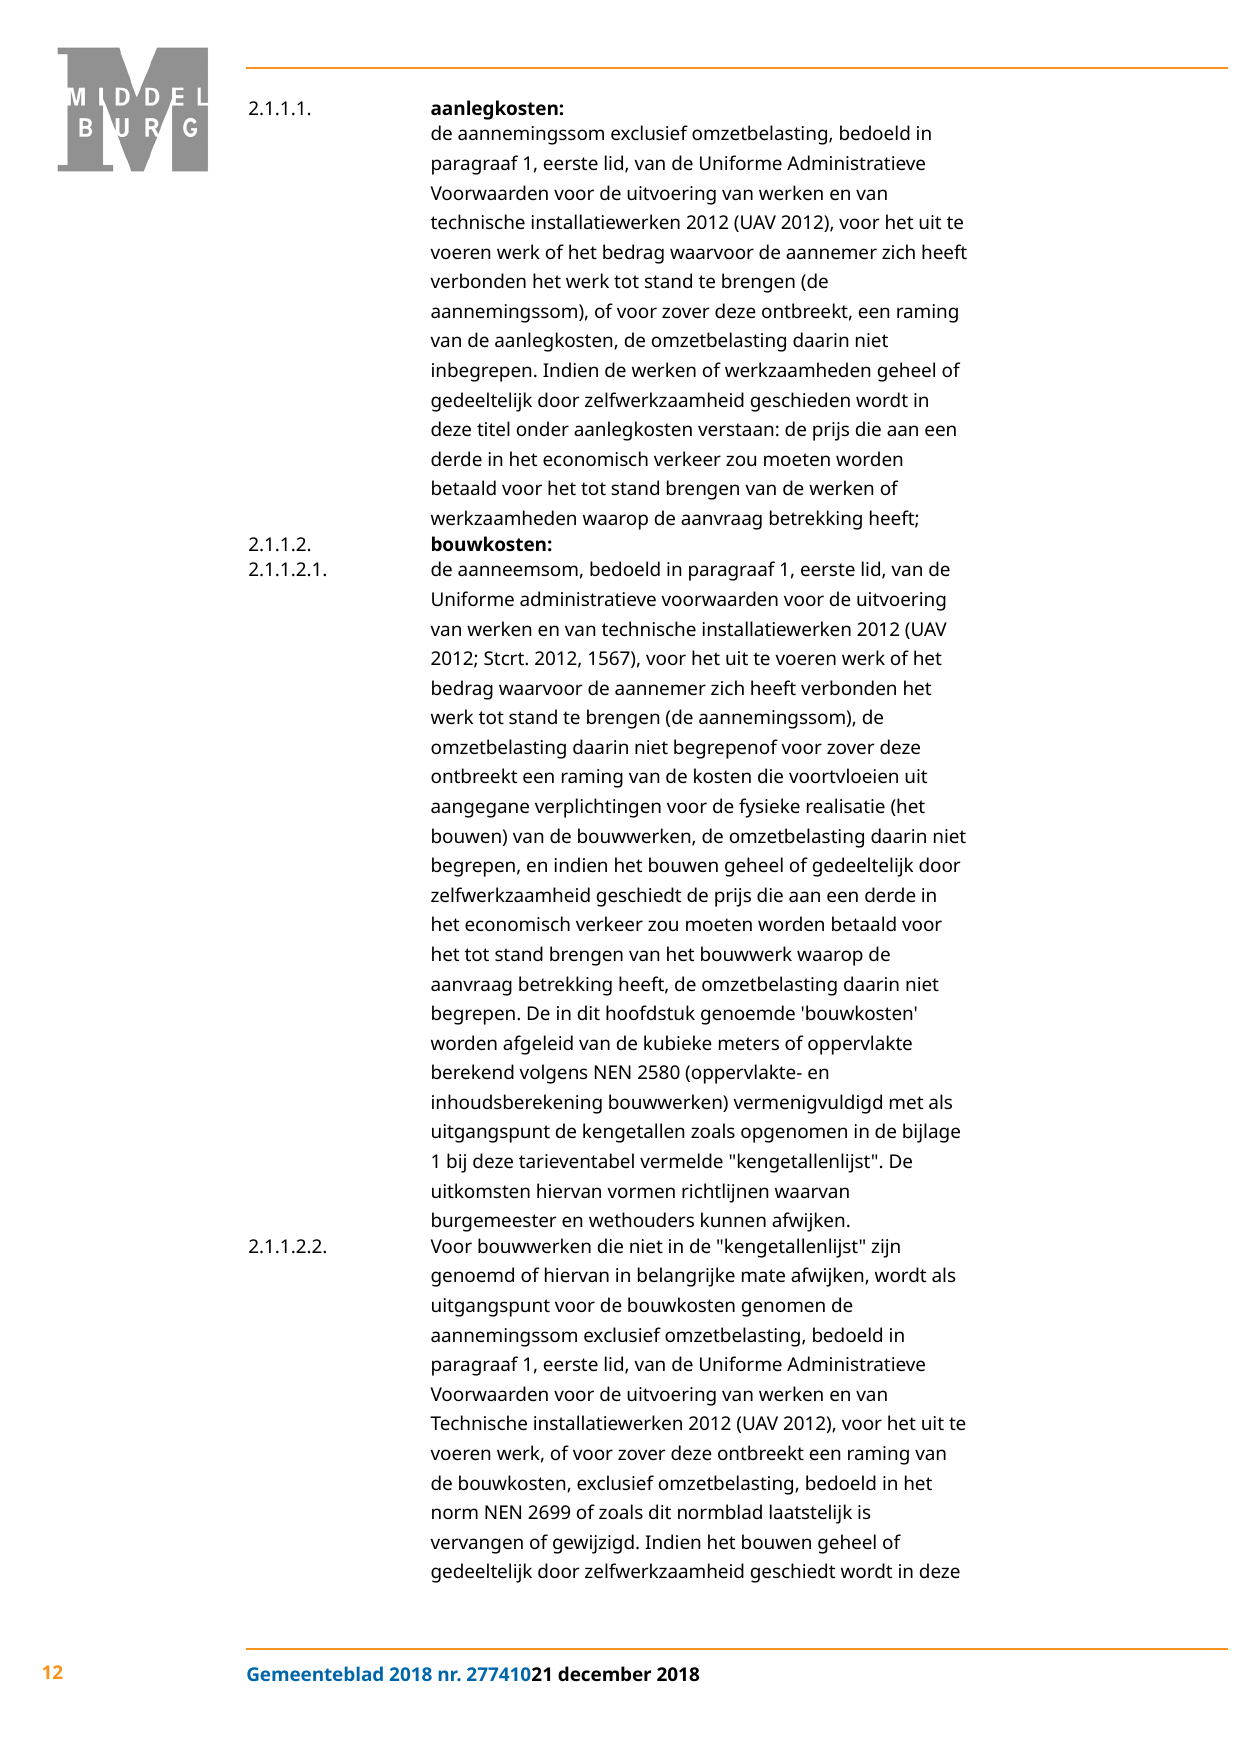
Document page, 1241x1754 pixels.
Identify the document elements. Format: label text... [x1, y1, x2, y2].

table_cell [969, 121, 1152, 531]
table_cell Voor bouwwerken die niet in de "kengetallenlijst" zijn genoemd of hiervan in belangrijke mate afwijken, wordt als uitgangspunt voor de bouwkosten genomen de aannemingssom exclusief omzetbelasting, bedoeld in paragraaf 1, eerste lid, van de Uniforme Administratieve Voorwaarden voor de uitvoering van werken en van Technische installatiewerken 2012 (UAV 2012), voor het uit te voeren werk, of voor zover deze ontbreekt een raming van de bouwkosten, exclusief omzetbelasting, bedoeld in het norm NEN 2699 of zoals dit normblad laatstelijk is vervangen of gewijzigd. Indien het bouwen geheel of gedeeltelijk door zelfwerkzaamheid geschiedt wordt in deze [430, 1233, 969, 1584]
table_cell aanlegkosten: [430, 95, 969, 121]
table_cell bouwkosten: [430, 531, 969, 557]
table_cell de aannemingssom exclusief omzetbelasting, bedoeld in paragraaf 1, eerste lid, van de Uniforme Administratieve Voorwaarden voor de uitvoering van werken en van technische installatiewerken 2012 (UAV 2012), voor het uit te voeren werk of het bedrag waarvoor de aannemer zich heeft verbonden het werk tot stand te brengen (de aannemingssom), of voor zover deze ontbreekt, een raming van de aanlegkosten, de omzetbelasting daarin niet inbegrepen. Indien de werken of werkzaamheden geheel of gedeeltelijk door zelfwerkzaamheid geschieden wordt in deze titel onder aanlegkosten verstaan: de prijs die aan een derde in het economisch verkeer zou moeten worden betaald voor het tot stand brengen van de werken of werkzaamheden waarop de aanvraag betrekking heeft; [430, 121, 969, 531]
table_cell [969, 531, 1152, 557]
table_cell [969, 95, 1152, 121]
table_cell [969, 557, 1152, 1233]
picture [41, 47, 231, 172]
table_cell [969, 1233, 1152, 1584]
table_cell de aanneemsom, bedoeld in paragraaf 1, eerste lid, van de Uniforme administratieve voorwaarden voor de uitvoering van werken en van technische installatiewerken 2012 (UAV 2012; Stcrt. 2012, 1567), voor het uit te voeren werk of het bedrag waarvoor de aannemer zich heeft verbonden het werk tot stand te brengen (de aannemingssom), de omzetbelasting daarin niet begrepenof voor zover deze ontbreekt een raming van de kosten die voortvloeien uit aangegane verplichtingen voor de fysieke realisatie (het bouwen) van de bouwwerken, de omzetbelasting daarin niet begrepen, en indien het bouwen geheel of gedeeltelijk door zelfwerkzaamheid geschiedt de prijs die aan een derde in het economisch verkeer zou moeten worden betaald voor het tot stand brengen van het bouwwerk waarop de aanvraag betrekking heeft, de omzetbelasting daarin niet begrepen. De in dit hoofdstuk genoemde 'bouwkosten' worden afgeleid van de kubieke meters of oppervlakte berekend volgens NEN 2580 (oppervlakte- en inhoudsberekening bouwwerken) vermenigvuldigd met als uitgangspunt de kengetallen zoals opgenomen in de bijlage 1 bij deze tarieventabel vermelde "kengetallenlijst". De uitkomsten hiervan vormen richtlijnen waarvan burgemeester en wethouders kunnen afwijken. [430, 557, 969, 1233]
table_cell 2.1.1.2. [248, 531, 430, 557]
table_cell 2.1.1.1. [248, 95, 430, 121]
table_cell [248, 121, 430, 531]
table_cell 2.1.1.2.2. [248, 1233, 430, 1584]
table_cell 2.1.1.2.1. [248, 557, 430, 1233]
